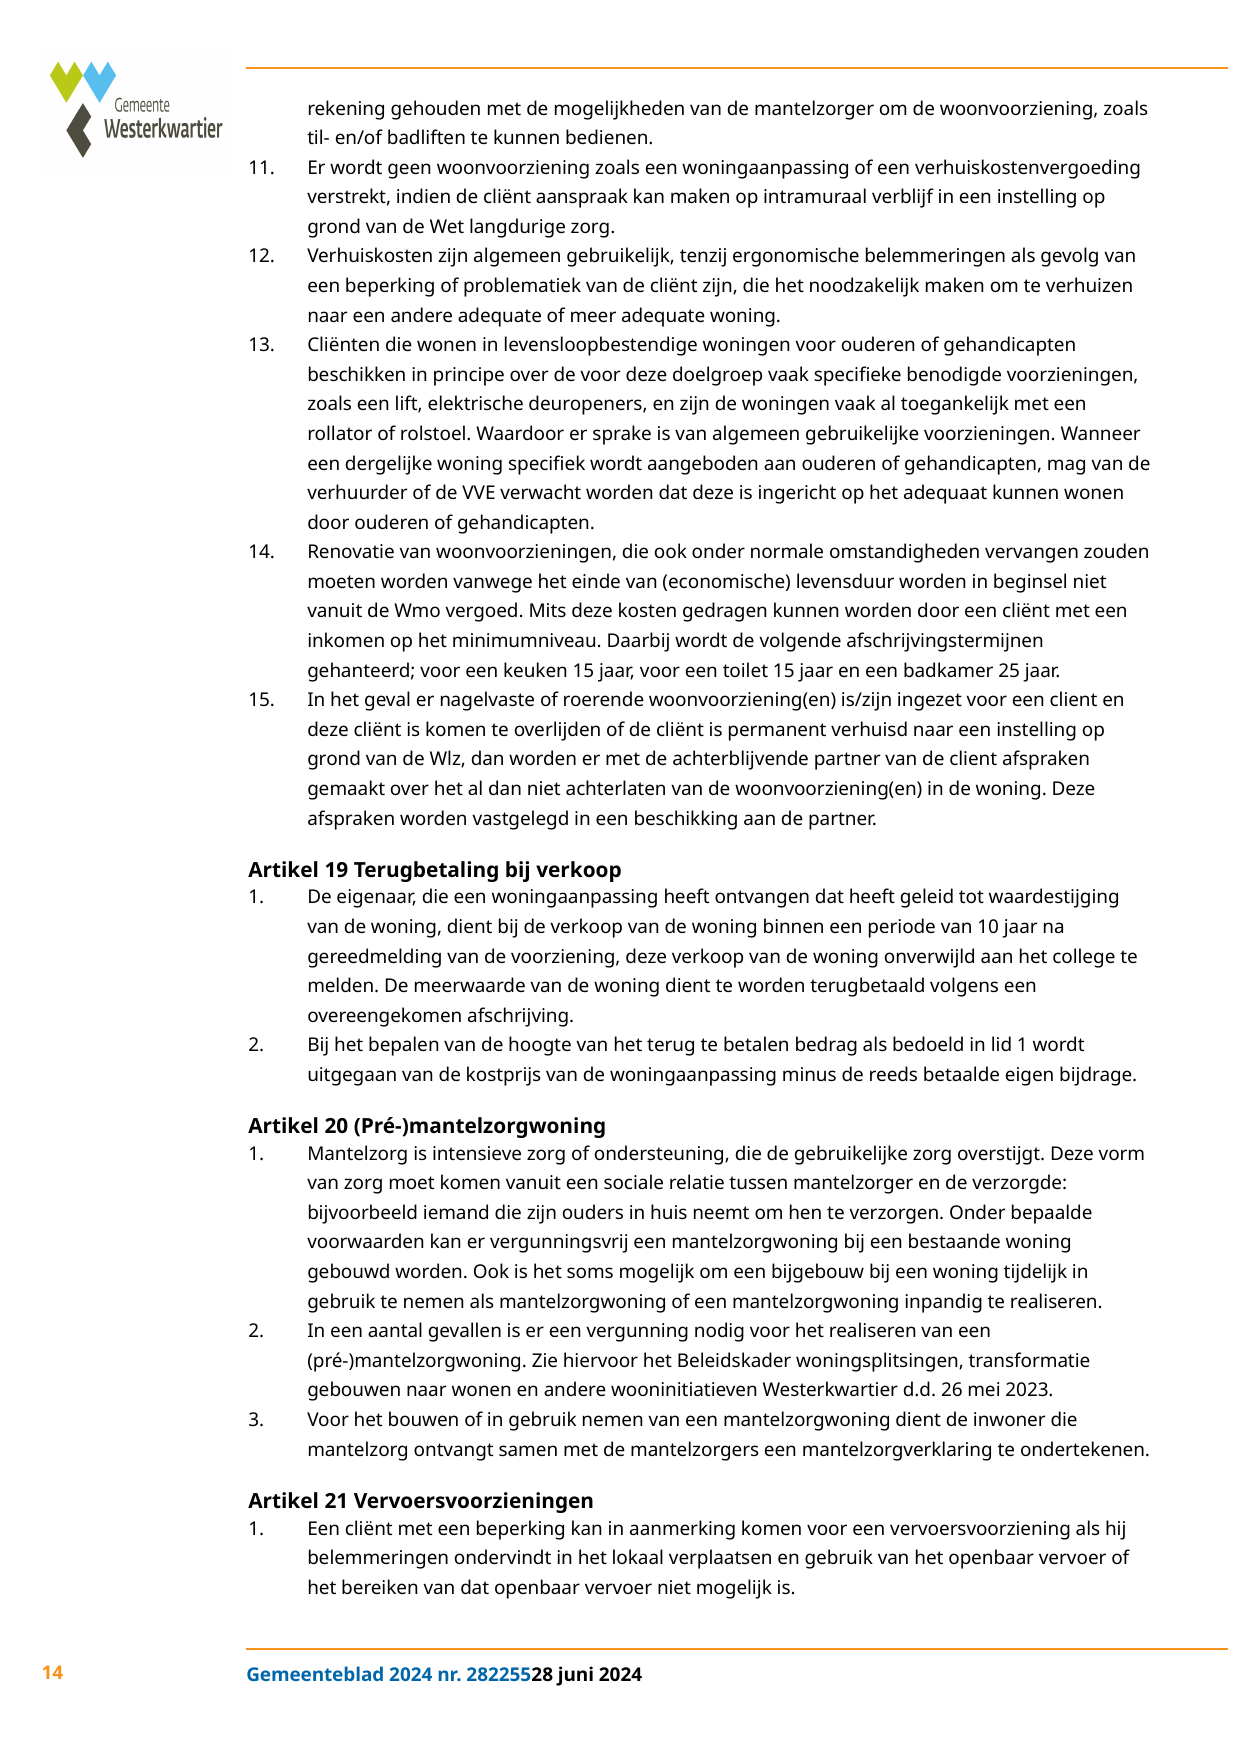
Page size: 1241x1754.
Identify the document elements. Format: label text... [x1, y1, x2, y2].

list Cliënten die wonen in levensloopbestendige woningen voor ouderen of gehandicapten beschikken in principe over de voor deze doelgroep vaak specifieke benodigde voorzieningen, zoals een lift, elektrische deuropeners, en zijn de woningen vaak al toegankelijk met een rollator of rolstoel. Waardoor er sprake is van algemeen gebruikelijke voorzieningen. Wanneer een dergelijke woning specifiek wordt aangeboden aan ouderen of gehandicapten, mag van de verhuurder of de VVE verwacht worden dat deze is ingericht op het adequaat kunnen wonen door ouderen of gehandicapten. [248, 331, 1152, 535]
text Artikel 21 Vervoersvoorzieningen [248, 1486, 1152, 1515]
text Artikel 20 (Pré-)mantelzorgwoning [248, 1112, 1152, 1140]
picture [41, 47, 231, 172]
list rekening gehouden met de mogelijkheden van de mantelzorger om de woonvoorziening, zoals til- en/of badliften te kunnen bedienen. [248, 95, 1152, 150]
list In het geval er nagelvaste of roerende woonvoorziening(en) is/zijn ingezet voor een client en deze cliënt is komen te overlijden of de cliënt is permanent verhuisd naar een instelling op grond van de Wlz, dan worden er met de achterblijvende partner van de client afspraken gemaakt over het al dan niet achterlaten van de woonvoorziening(en) in de woning. Deze afspraken worden vastgelegd in een beschikking aan de partner. [248, 686, 1152, 831]
text Artikel 19 Terugbetaling bij verkoop [248, 855, 1152, 884]
list Verhuiskosten zijn algemeen gebruikelijk, tenzij ergonomische belemmeringen als gevolg van een beperking of problematiek van de cliënt zijn, die het noodzakelijk maken om te verhuizen naar een andere adequate of meer adequate woning. [248, 243, 1152, 328]
list Voor het bouwen of in gebruik nemen van een mantelzorgwoning dient de inwoner die mantelzorg ontvangt samen met de mantelzorgers een mantelzorgverklaring te ondertekenen. [248, 1406, 1152, 1462]
list In een aantal gevallen is er een vergunning nodig voor het realiseren van een (pré-)mantelzorgwoning. Zie hiervoor het Beleidskader woningsplitsingen, transformatie gebouwen naar wonen en andere wooninitiatieven Westerkwartier d.d. 26 mei 2023. [248, 1317, 1152, 1402]
list Mantelzorg is intensieve zorg of ondersteuning, die de gebruikelijke zorg overstijgt. Deze vorm van zorg moet komen vanuit een sociale relatie tussen mantelzorger en de verzorgde: bijvoorbeeld iemand die zijn ouders in huis neemt om hen te verzorgen. Onder bepaalde voorwaarden kan er vergunningsvrij een mantelzorgwoning bij een bestaande woning gebouwd worden. Ook is het soms mogelijk om een bijgebouw bij een woning tijdelijk in gebruik te nemen als mantelzorgwoning of een mantelzorgwoning inpandig te realiseren. [248, 1140, 1152, 1314]
list Er wordt geen woonvoorziening zoals een woningaanpassing of een verhuiskostenvergoeding verstrekt, indien de cliënt aanspraak kan maken op intramuraal verblijf in een instelling op grond van de Wet langdurige zorg. [248, 154, 1152, 239]
list De eigenaar, die een woningaanpassing heeft ontvangen dat heeft geleid tot waardestijging van de woning, dient bij de verkoop van de woning binnen een periode van 10 jaar na gereedmelding van de voorziening, deze verkoop van de woning onverwijld aan het college te melden. De meerwaarde van de woning dient te worden terugbetaald volgens een overeengekomen afschrijving. [248, 884, 1152, 1028]
list Een cliënt met een beperking kan in aanmerking komen voor een vervoersvoorziening als hij belemmeringen ondervindt in het lokaal verplaatsen en gebruik van het openbaar vervoer of het bereiken van dat openbaar vervoer niet mogelijk is. [248, 1515, 1152, 1599]
list Bij het bepalen van de hoogte van het terug te betalen bedrag als bedoeld in lid 1 wordt uitgegaan van de kostprijs van de woningaanpassing minus de reeds betaalde eigen bijdrage. [248, 1032, 1152, 1087]
list Renovatie van woonvoorzieningen, die ook onder normale omstandigheden vervangen zouden moeten worden vanwege het einde van (economische) levensduur worden in beginsel niet vanuit de Wmo vergoed. Mits deze kosten gedragen kunnen worden door een cliënt met een inkomen op het minimumniveau. Daarbij wordt de volgende afschrijvingstermijnen gehanteerd; voor een keuken 15 jaar, voor een toilet 15 jaar en een badkamer 25 jaar. [248, 538, 1152, 683]
